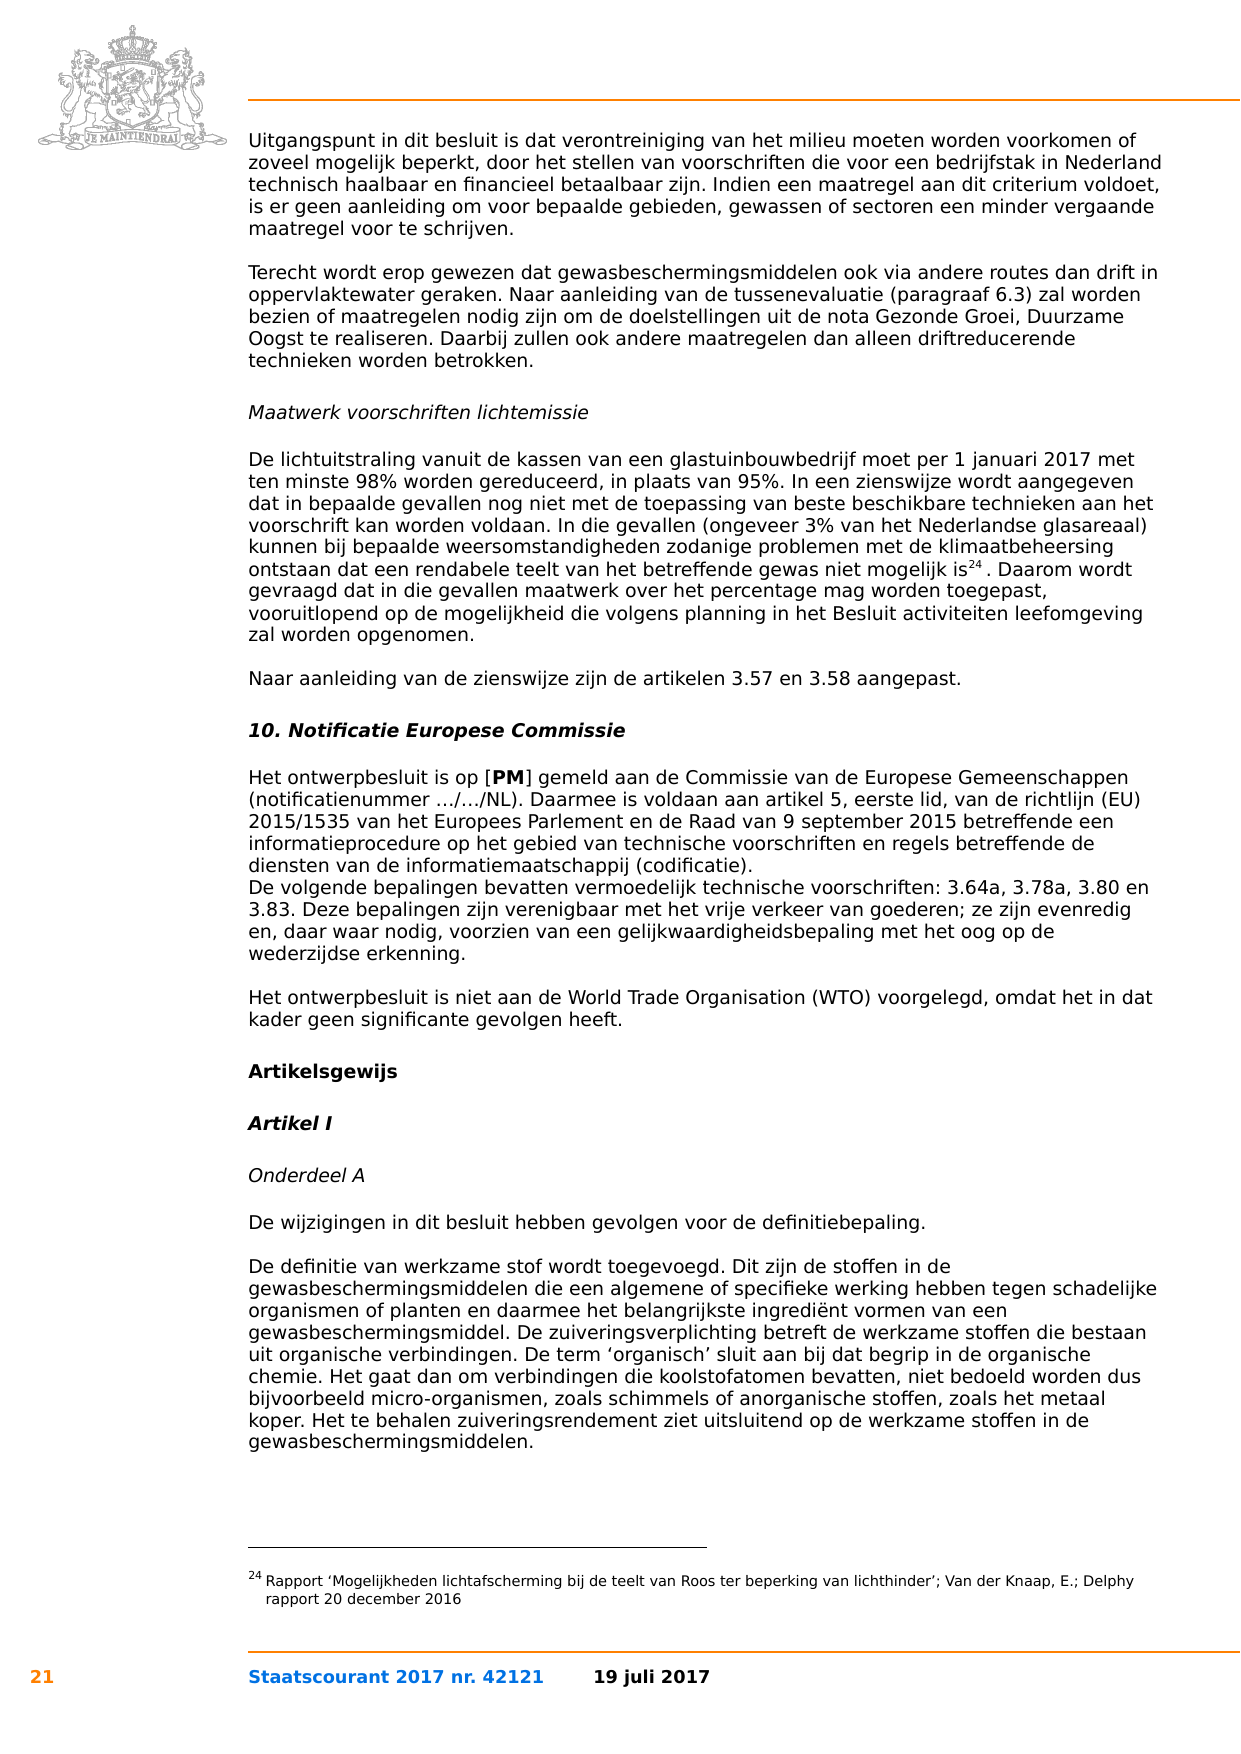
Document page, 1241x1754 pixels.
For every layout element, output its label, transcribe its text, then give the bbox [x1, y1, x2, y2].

text Uitgangspunt in dit besluit is dat verontreiniging van het milieu moeten worden voorkomen of zoveel mogelijk beperkt, door het stellen van voorschriften die voor een bedrijfstak in Nederland technisch haalbaar en financieel betaalbaar zijn. Indien een maatregel aan dit criterium voldoet, is er geen aanleiding om voor bepaalde gebieden, gewassen of sectoren een minder vergaande maatregel voor te schrijven. [248, 130, 1163, 240]
text Rapport ‘Mogelijkheden lichtafscherming bij de teelt van Roos ter beperking van lichthinder’; Van der Knaap, E.; Delphy rapport 20 december 2016 [248, 1569, 1163, 1608]
text De volgende bepalingen bevatten vermoedelijk technische voorschriften: 3.64a, 3.78a, 3.80 en 3.83. Deze bepalingen zijn verenigbaar met het vrije verkeer van goederen; ze zijn evenredig en, daar waar nodig, voorzien van een gelijkwaardigheidsbepaling met het oog op de wederzijdse erkenning. [248, 877, 1163, 965]
subtitle Onderdeel A [248, 1165, 1163, 1187]
text De wijzigingen in dit besluit hebben gevolgen voor de definitiebepaling. [248, 1212, 1163, 1234]
text Het ontwerpbesluit is niet aan de World Trade Organisation (WTO) voorgelegd, omdat het in dat kader geen significante gevolgen heeft. [248, 987, 1163, 1031]
picture [38, 25, 227, 150]
text Terecht wordt erop gewezen dat gewasbeschermingsmiddelen ook via andere routes dan drift in oppervlaktewater geraken. Naar aanleiding van de tussenevaluatie (paragraaf 6.3) zal worden bezien of maatregelen nodig zijn om de doelstellingen uit de nota Gezonde Groei, Duurzame Oogst te realiseren. Daarbij zullen ook andere maatregelen dan alleen driftreducerende technieken worden betrokken. [248, 262, 1163, 372]
subtitle Maatwerk voorschriften lichtemissie [248, 402, 1163, 423]
subtitle Artikelsgewijs [248, 1061, 1163, 1083]
subtitle Artikel I [248, 1113, 1163, 1135]
subtitle 10. Notificatie Europese Commissie [248, 720, 1163, 742]
text Naar aanleiding van de zienswijze zijn de artikelen 3.57 en 3.58 aangepast. [248, 668, 1163, 690]
text Het ontwerpbesluit is op [PM] gemeld aan de Commissie van de Europese Gemeenschappen (notificatienummer …/…/NL). Daarmee is voldaan aan artikel 5, eerste lid, van de richtlijn (EU) 2015/1535 van het Europees Parlement en de Raad van 9 september 2015 betreffende een informatieprocedure op het gebied van technische voorschriften en regels betreffende de diensten van de informatiemaatschappij (codificatie). [248, 767, 1163, 877]
text De lichtuitstraling vanuit de kassen van een glastuinbouwbedrijf moet per 1 januari 2017 met ten minste 98% worden gereduceerd, in plaats van 95%. In een zienswijze wordt aangegeven dat in bepaalde gevallen nog niet met de toepassing van beste beschikbare technieken aan het voorschrift kan worden voldaan. In die gevallen (ongeveer 3% van het Nederlandse glasareaal) kunnen bij bepaalde weersomstandigheden zodanige problemen met de klimaatbeheersing ontstaan dat een rendabele teelt van het betreffende gewas niet mogelijk is. Daarom wordt gevraagd dat in die gevallen maatwerk over het percentage mag worden toegepast, vooruitlopend op de mogelijkheid die volgens planning in het Besluit activiteiten leefomgeving zal worden opgenomen. [248, 448, 1163, 646]
text De definitie van werkzame stof wordt toegevoegd. Dit zijn de stoffen in de gewasbeschermingsmiddelen die een algemene of specifieke werking hebben tegen schadelijke organismen of planten en daarmee het belangrijkste ingrediënt vormen van een gewasbeschermingsmiddel. De zuiveringsverplichting betreft de werkzame stoffen die bestaan uit organische verbindingen. De term ‘organisch’ sluit aan bij dat begrip in de organische chemie. Het gaat dan om verbindingen die koolstofatomen bevatten, niet bedoeld worden dus bijvoorbeeld micro-organismen, zoals schimmels of anorganische stoffen, zoals het metaal koper. Het te behalen zuiveringsrendement ziet uitsluitend op de werkzame stoffen in de gewasbeschermingsmiddelen. [248, 1256, 1163, 1453]
